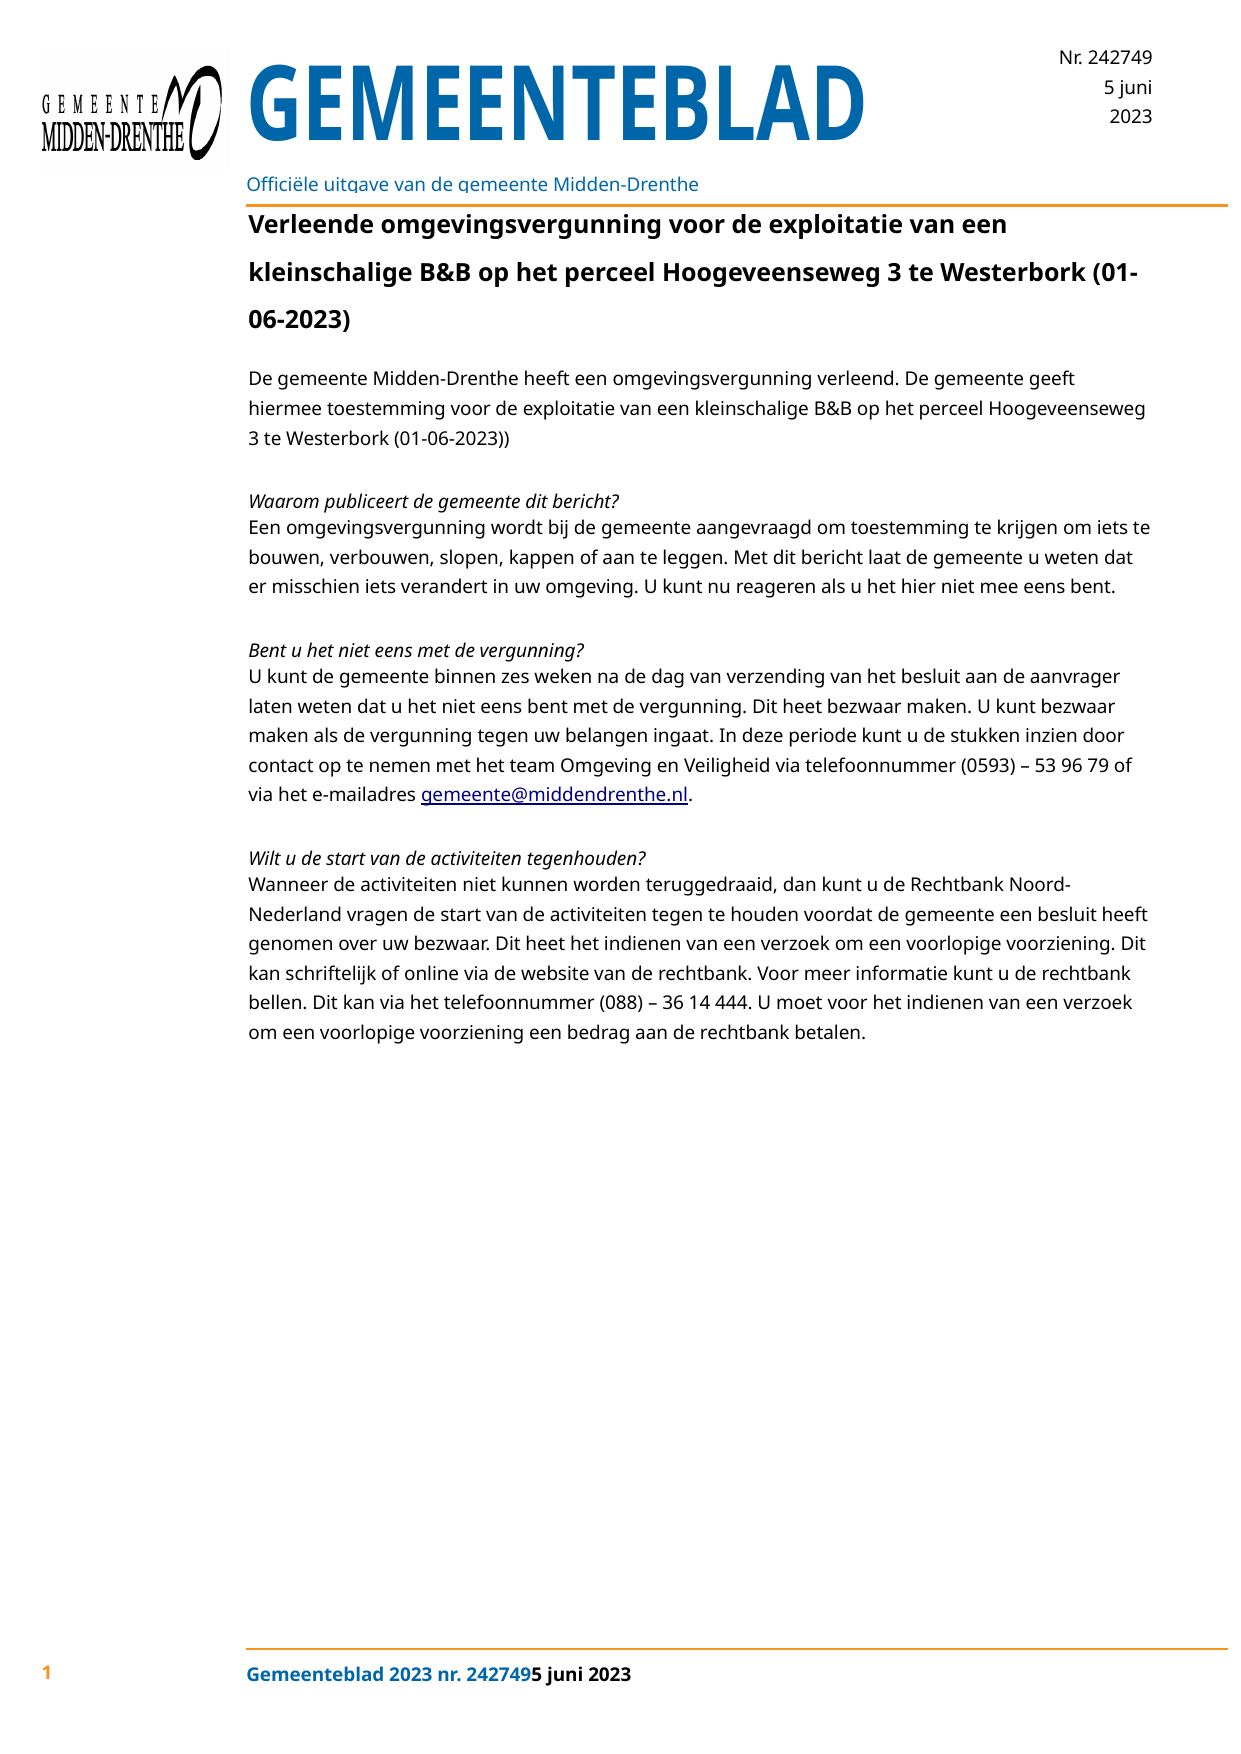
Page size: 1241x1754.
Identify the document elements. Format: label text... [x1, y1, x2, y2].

text Een omgevingsvergunning wordt bij de gemeente aangevraagd om toestemming te krijgen om iets te bouwen, verbouwen, slopen, kappen of aan te leggen. Met dit bericht laat de gemeente u weten dat er misschien iets verandert in uw omgeving. U kunt nu reageren als u het hier niet mee eens bent. [248, 514, 1152, 599]
picture [41, 47, 231, 172]
text De gemeente Midden-Drenthe heeft een omgevingsvergunning verleend. De gemeente geeft hiermee toestemming voor de exploitatie van een kleinschalige B&B op het perceel Hoogeveenseweg 3 te Westerbork (01-06-2023)) [248, 366, 1152, 450]
text Verleende omgevingsvergunning voor de exploitatie van een kleinschalige B&B op het perceel Hoogeveenseweg 3 te Westerbork (01-06-2023) [248, 207, 1152, 336]
text Bent u het niet eens met de vergunning? [248, 637, 1152, 663]
text U kunt de gemeente binnen zes weken na de dag van verzending van het besluit aan de aanvrager laten weten dat u het niet eens bent met de vergunning. Dit heet bezwaar maken. U kunt bezwaar maken als de vergunning tegen uw belangen ingaat. In deze periode kunt u de stukken inzien door contact op te nemen met het team Omgeving en Veiligheid via telefoonnummer (0593) – 53 96 79 of via het e-mailadres gemeente@middendrenthe.nl. [248, 663, 1152, 807]
text Wilt u de start van de activiteiten tegenhouden? [248, 846, 1152, 871]
text Waarom publiceert de gemeente dit bericht? [248, 489, 1152, 514]
text Wanneer de activiteiten niet kunnen worden teruggedraaid, dan kunt u de Rechtbank Noord-Nederland vragen de start van de activiteiten tegen te houden voordat de gemeente een besluit heeft genomen over uw bezwaar. Dit heet het indienen van een verzoek om een voorlopige voorziening. Dit kan schriftelijk of online via de website van de rechtbank. Voor meer informatie kunt u de rechtbank bellen. Dit kan via het telefoonnummer (088) – 36 14 444. U moet voor het indienen van een verzoek om een voorlopige voorziening een bedrag aan de rechtbank betalen. [248, 871, 1152, 1045]
